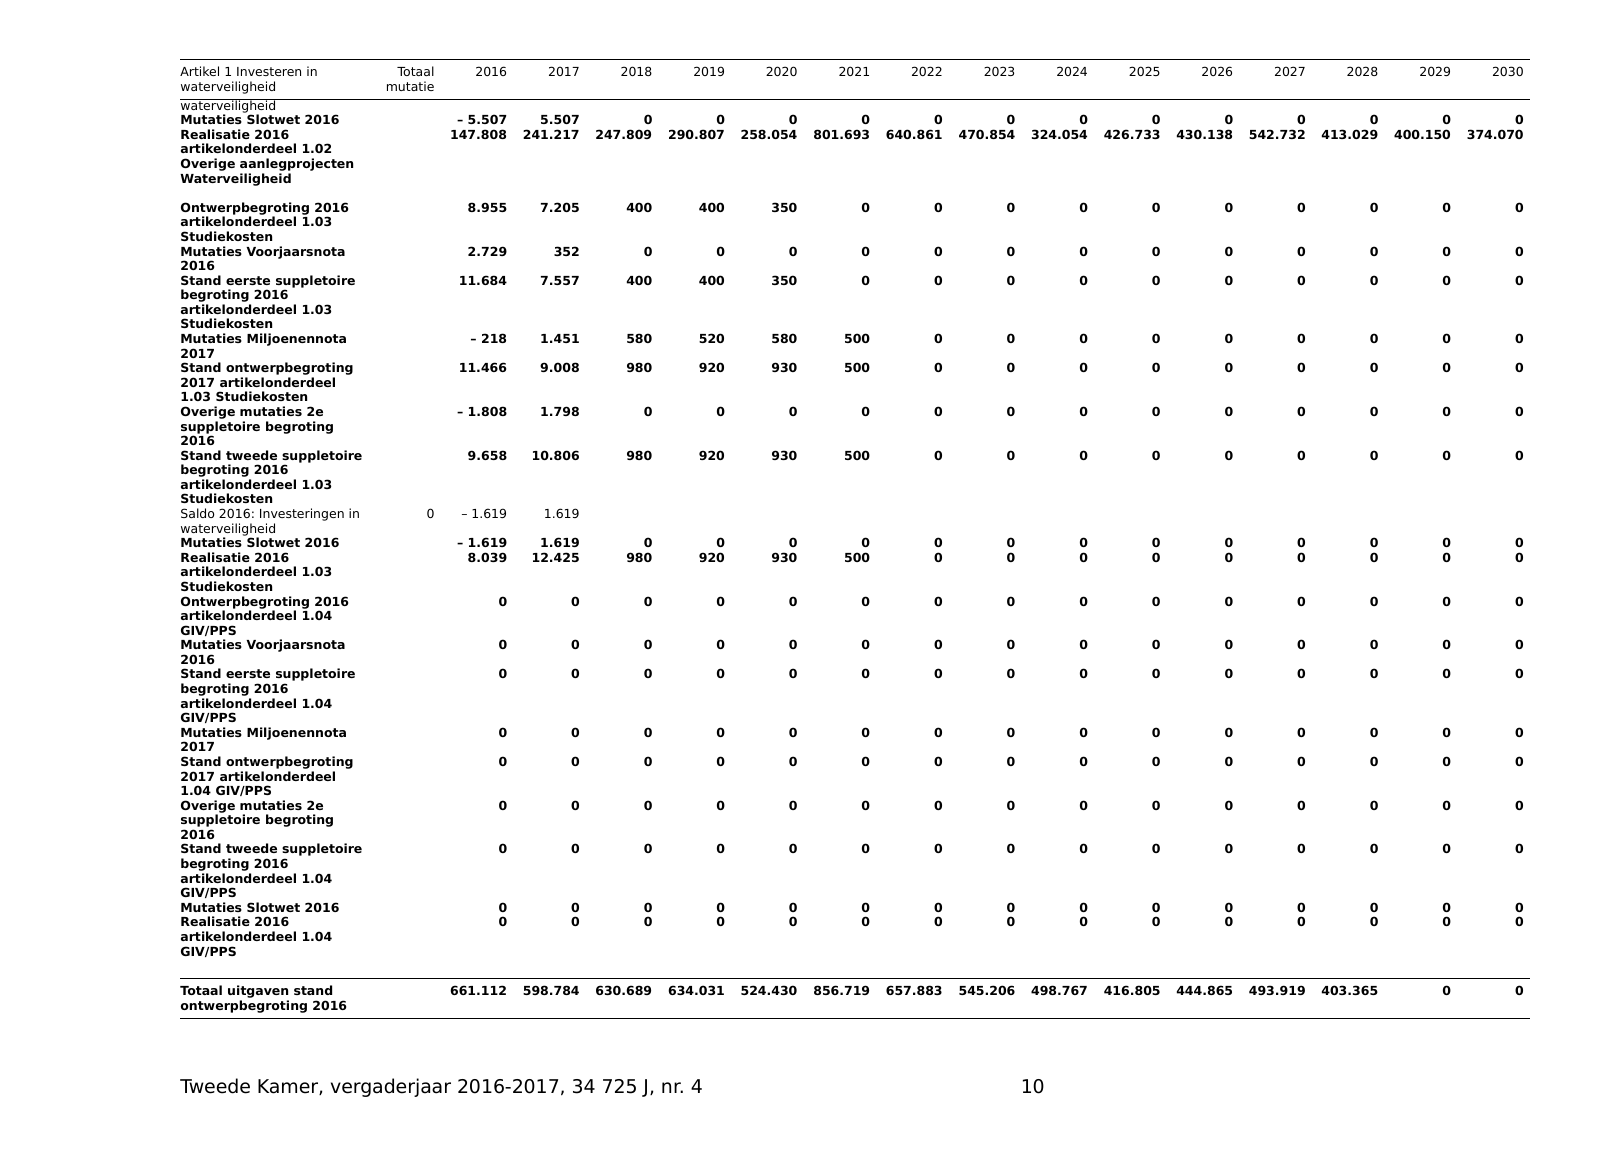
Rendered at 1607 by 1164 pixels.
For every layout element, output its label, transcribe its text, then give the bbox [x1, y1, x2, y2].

table_cell [368, 668, 440, 726]
table_cell 0 [1384, 726, 1457, 755]
table_cell [803, 959, 876, 978]
table_cell [1457, 186, 1529, 201]
table_cell 0 [1021, 201, 1094, 244]
table_cell 801.693 [803, 128, 876, 186]
table_cell Realisatie 2016 artikelonderdeel 1.03 Studiekosten [180, 551, 368, 594]
table_cell 0 [731, 726, 803, 755]
table_cell 0 [1457, 755, 1529, 799]
table_cell 0 [1311, 405, 1384, 449]
table_cell 0 [803, 113, 876, 128]
table_header 2022 [876, 60, 948, 99]
table_cell 0 [1094, 755, 1166, 799]
table_cell [949, 507, 1021, 536]
table_cell Mutaties Slotwet 2016 [180, 536, 368, 551]
table_cell 8.039 [440, 551, 513, 594]
table_cell 0 [1021, 113, 1094, 128]
table_cell 0 [1311, 361, 1384, 405]
table_cell 0 [949, 449, 1021, 507]
table_cell 0 [658, 755, 731, 799]
table_cell 542.732 [1239, 128, 1311, 186]
table_cell 920 [658, 551, 731, 594]
table_cell [440, 100, 513, 113]
table_cell 0 [876, 726, 948, 755]
table_cell 0 [585, 405, 658, 449]
table_header Artikel 1 Investeren in waterveiligheid [180, 60, 368, 99]
table_cell 416.805 [1094, 979, 1166, 1018]
table_cell 0 [1239, 405, 1311, 449]
table_cell [731, 100, 803, 113]
table_cell [1384, 100, 1457, 113]
table_cell Realisatie 2016 artikelonderdeel 1.04 GIV/PPS [180, 915, 368, 959]
table_cell 0 [949, 405, 1021, 449]
table_cell [658, 186, 731, 201]
table_cell [1239, 186, 1311, 201]
table_cell 0 [440, 755, 513, 799]
table_cell 0 [368, 507, 440, 536]
table_cell 0 [513, 915, 585, 959]
table_cell [440, 959, 513, 978]
table_cell 0 [949, 668, 1021, 726]
table_cell 0 [658, 843, 731, 901]
table_cell 0 [1094, 361, 1166, 405]
table_cell 0 [1384, 901, 1457, 915]
table_cell 0 [1021, 405, 1094, 449]
table_cell 0 [1457, 638, 1529, 667]
table_cell 0 [949, 536, 1021, 551]
table_cell 400 [585, 274, 658, 332]
table_cell [585, 507, 658, 536]
table_cell Mutaties Miljoenennota 2017 [180, 332, 368, 361]
table_cell 0 [1239, 536, 1311, 551]
table_cell 0 [1384, 405, 1457, 449]
table_cell 0 [1166, 361, 1239, 405]
table_cell 0 [1166, 755, 1239, 799]
table_cell 0 [803, 755, 876, 799]
table_cell Overige mutaties 2e suppletoire begroting 2016 [180, 799, 368, 842]
table_cell 0 [876, 638, 948, 667]
table_cell [368, 128, 440, 186]
table_cell 0 [1384, 449, 1457, 507]
table_cell 0 [585, 245, 658, 274]
table_cell [368, 245, 440, 274]
table_cell [368, 201, 440, 244]
table_cell [1094, 186, 1166, 201]
table_cell 0 [1239, 551, 1311, 594]
table_cell 0 [513, 595, 585, 638]
table_cell 0 [1384, 799, 1457, 842]
table_cell 0 [949, 595, 1021, 638]
table_cell 0 [1384, 668, 1457, 726]
table_cell 0 [1239, 638, 1311, 667]
table_cell 0 [1311, 551, 1384, 594]
table_cell 0 [440, 915, 513, 959]
table_header 2021 [803, 60, 876, 99]
table_cell 0 [949, 915, 1021, 959]
table_cell 241.217 [513, 128, 585, 186]
table_cell 657.883 [876, 979, 948, 1018]
table_cell 0 [658, 245, 731, 274]
table_cell 0 [949, 332, 1021, 361]
table_cell [876, 959, 948, 978]
table_cell [731, 959, 803, 978]
table_cell 0 [1457, 551, 1529, 594]
table_cell 500 [803, 361, 876, 405]
table_cell 352 [513, 245, 585, 274]
table_cell 2.729 [440, 245, 513, 274]
table_cell [1384, 186, 1457, 201]
table_cell 0 [1384, 201, 1457, 244]
table_cell 0 [1384, 536, 1457, 551]
table_cell 0 [1021, 755, 1094, 799]
table_cell [803, 186, 876, 201]
table_cell 0 [1311, 113, 1384, 128]
table_cell 0 [876, 113, 948, 128]
table_cell 0 [658, 668, 731, 726]
table_cell [658, 959, 731, 978]
table_cell 0 [1166, 274, 1239, 332]
table_cell [1239, 959, 1311, 978]
table_cell 0 [803, 245, 876, 274]
table_header 2026 [1166, 60, 1239, 99]
table_cell 0 [1311, 274, 1384, 332]
table_cell 0 [1239, 274, 1311, 332]
table_cell 0 [803, 595, 876, 638]
table_cell 0 [876, 332, 948, 361]
table_cell 0 [440, 843, 513, 901]
table_cell 0 [1166, 113, 1239, 128]
table_header 2029 [1384, 60, 1457, 99]
table_cell 0 [1021, 449, 1094, 507]
table_cell 0 [803, 915, 876, 959]
table_cell 0 [803, 405, 876, 449]
table_cell 1.798 [513, 405, 585, 449]
table_cell 403.365 [1311, 979, 1384, 1018]
table_cell 0 [1457, 361, 1529, 405]
table_cell [368, 799, 440, 842]
table_cell 0 [1239, 245, 1311, 274]
table_cell [368, 901, 440, 915]
table_header Totaal mutatie [368, 60, 440, 99]
table_cell 0 [803, 726, 876, 755]
table_cell 0 [1311, 915, 1384, 959]
table_cell 413.029 [1311, 128, 1384, 186]
table_cell 0 [1094, 536, 1166, 551]
table_cell 493.919 [1239, 979, 1311, 1018]
table_cell 0 [1457, 843, 1529, 901]
table_cell 0 [1021, 361, 1094, 405]
table_cell 0 [876, 536, 948, 551]
table_cell 0 [949, 201, 1021, 244]
table_cell [876, 507, 948, 536]
table_cell 0 [876, 449, 948, 507]
table_cell 0 [585, 843, 658, 901]
table_cell [368, 449, 440, 507]
table_header 2025 [1094, 60, 1166, 99]
table_cell 500 [803, 449, 876, 507]
table_cell 0 [1311, 332, 1384, 361]
table_cell 980 [585, 551, 658, 594]
table_cell [658, 100, 731, 113]
table_cell [1239, 507, 1311, 536]
table_cell 0 [1166, 726, 1239, 755]
table_cell 0 [513, 668, 585, 726]
table_cell 0 [1094, 668, 1166, 726]
table_cell 0 [658, 536, 731, 551]
table_cell Stand eerste suppletoire begroting 2016 artikelonderdeel 1.04 GIV/PPS [180, 668, 368, 726]
table_cell 0 [1021, 332, 1094, 361]
table_cell [368, 113, 440, 128]
table_cell [1021, 507, 1094, 536]
table_cell 11.466 [440, 361, 513, 405]
table_cell 0 [1021, 668, 1094, 726]
table_cell [440, 186, 513, 201]
table_cell 0 [1384, 245, 1457, 274]
table_cell 0 [1311, 668, 1384, 726]
table_cell [368, 915, 440, 959]
table_cell 498.767 [1021, 979, 1094, 1018]
table_cell 0 [440, 668, 513, 726]
table_cell Stand ontwerpbegroting 2017 artikelonderdeel 1.03 Studiekosten [180, 361, 368, 405]
table_cell 0 [731, 595, 803, 638]
table_cell 0 [658, 901, 731, 915]
table_cell [513, 100, 585, 113]
table_cell 545.206 [949, 979, 1021, 1018]
table_cell 247.809 [585, 128, 658, 186]
table_cell 0 [1021, 638, 1094, 667]
table_cell [368, 979, 440, 1018]
table_cell 930 [731, 361, 803, 405]
table_cell 0 [876, 551, 948, 594]
table_cell 0 [1094, 405, 1166, 449]
table_cell 0 [731, 668, 803, 726]
table_cell 0 [1457, 915, 1529, 959]
table_cell Mutaties Voorjaarsnota 2016 [180, 245, 368, 274]
table_cell 0 [1239, 361, 1311, 405]
table_cell 0 [1166, 595, 1239, 638]
table_cell 0 [731, 843, 803, 901]
table_cell 0 [949, 843, 1021, 901]
table_cell 0 [876, 915, 948, 959]
table_cell 0 [803, 638, 876, 667]
table_cell 0 [1311, 726, 1384, 755]
table_cell 444.865 [1166, 979, 1239, 1018]
table_cell 0 [803, 901, 876, 915]
table_cell 0 [1311, 755, 1384, 799]
table_cell 0 [1239, 113, 1311, 128]
table_cell 0 [1094, 274, 1166, 332]
table_cell 0 [1021, 536, 1094, 551]
table_cell 0 [876, 274, 948, 332]
table_cell 0 [1094, 638, 1166, 667]
table_cell 0 [876, 245, 948, 274]
table_cell 0 [440, 595, 513, 638]
table_cell 0 [513, 726, 585, 755]
table_cell 0 [949, 638, 1021, 667]
table_cell 598.784 [513, 979, 585, 1018]
table_cell [368, 959, 440, 978]
table_cell Totaal uitgaven stand ontwerpbegroting 2016 [180, 979, 368, 1018]
table_cell 0 [876, 201, 948, 244]
table_cell 0 [1166, 551, 1239, 594]
table_cell Ontwerpbegroting 2016 artikelonderdeel 1.04 GIV/PPS [180, 595, 368, 638]
table_cell 0 [1094, 595, 1166, 638]
table_cell 0 [731, 536, 803, 551]
table_cell 0 [585, 595, 658, 638]
table_cell 0 [876, 799, 948, 842]
table_cell 0 [1311, 595, 1384, 638]
table_cell 0 [949, 361, 1021, 405]
table_cell [368, 100, 440, 113]
table_cell 0 [1457, 726, 1529, 755]
table_cell 0 [658, 405, 731, 449]
table_cell 0 [949, 755, 1021, 799]
table_header 2024 [1021, 60, 1094, 99]
table_cell [949, 100, 1021, 113]
table_cell 0 [949, 113, 1021, 128]
table_cell 0 [1384, 979, 1457, 1018]
table_cell 0 [1166, 668, 1239, 726]
table_cell 0 [731, 405, 803, 449]
table_cell 0 [585, 755, 658, 799]
table_header 2023 [949, 60, 1021, 99]
table_cell 0 [513, 799, 585, 842]
table_cell 0 [1094, 799, 1166, 842]
table_cell Mutaties Voorjaarsnota 2016 [180, 638, 368, 667]
table_cell 0 [876, 361, 948, 405]
table_cell [368, 332, 440, 361]
table_cell [1311, 507, 1384, 536]
table_cell 0 [1311, 245, 1384, 274]
table_cell 0 [1384, 843, 1457, 901]
table_cell 0 [1021, 901, 1094, 915]
table_cell [368, 186, 440, 201]
table_cell 0 [1094, 915, 1166, 959]
table_cell 500 [803, 332, 876, 361]
table_cell 0 [658, 113, 731, 128]
table_cell [1239, 100, 1311, 113]
table_cell Stand eerste suppletoire begroting 2016 artikelonderdeel 1.03 Studiekosten [180, 274, 368, 332]
table_cell waterveiligheid [180, 100, 368, 113]
table_cell – 1.808 [440, 405, 513, 449]
table_cell 0 [1239, 915, 1311, 959]
table_cell [1384, 959, 1457, 978]
table_cell 324.054 [1021, 128, 1094, 186]
table_cell [658, 507, 731, 536]
table_cell 0 [440, 726, 513, 755]
table_cell 0 [1166, 449, 1239, 507]
table_cell 0 [731, 245, 803, 274]
table_cell 0 [1094, 843, 1166, 901]
table_cell 0 [1239, 201, 1311, 244]
table_cell [1457, 959, 1529, 978]
table_cell 400 [585, 201, 658, 244]
table_cell 930 [731, 449, 803, 507]
table_cell 0 [1166, 901, 1239, 915]
table_cell 856.719 [803, 979, 876, 1018]
table_cell 0 [1021, 843, 1094, 901]
table_cell 0 [803, 274, 876, 332]
table_cell Mutaties Slotwet 2016 [180, 901, 368, 915]
table_cell 0 [1239, 755, 1311, 799]
table_cell 0 [1166, 405, 1239, 449]
table_cell – 5.507 [440, 113, 513, 128]
table_cell 0 [1311, 799, 1384, 842]
table_cell 9.658 [440, 449, 513, 507]
table_cell 8.955 [440, 201, 513, 244]
table_cell 0 [1457, 979, 1529, 1018]
table_cell 920 [658, 361, 731, 405]
table_cell 0 [876, 901, 948, 915]
table_cell 0 [803, 201, 876, 244]
table_cell 0 [1166, 536, 1239, 551]
table_cell [1311, 186, 1384, 201]
table_cell [949, 186, 1021, 201]
table_cell 0 [731, 638, 803, 667]
table_cell 0 [1021, 726, 1094, 755]
table_cell 0 [658, 638, 731, 667]
table_cell [1021, 959, 1094, 978]
table_cell [949, 959, 1021, 978]
table_cell [368, 405, 440, 449]
table_cell 0 [1384, 332, 1457, 361]
table_cell 400.150 [1384, 128, 1457, 186]
table_cell 0 [513, 755, 585, 799]
table_cell 0 [1094, 449, 1166, 507]
table_cell 0 [440, 799, 513, 842]
table_cell 9.008 [513, 361, 585, 405]
table_cell 0 [658, 595, 731, 638]
table_cell 290.807 [658, 128, 731, 186]
table_cell 0 [1457, 668, 1529, 726]
table_cell [368, 726, 440, 755]
table_cell 0 [1239, 843, 1311, 901]
table_cell 0 [1094, 201, 1166, 244]
table_cell 0 [585, 799, 658, 842]
table_cell – 218 [440, 332, 513, 361]
table_cell 0 [440, 901, 513, 915]
table_cell 7.205 [513, 201, 585, 244]
table_cell 0 [949, 274, 1021, 332]
table_header 2019 [658, 60, 731, 99]
table_cell 0 [1166, 638, 1239, 667]
table_cell 0 [1311, 449, 1384, 507]
table_cell 11.684 [440, 274, 513, 332]
table_cell 0 [1457, 245, 1529, 274]
table_cell 0 [731, 915, 803, 959]
table_header 2020 [731, 60, 803, 99]
table_cell 0 [1384, 595, 1457, 638]
table_cell 0 [585, 536, 658, 551]
table_cell 500 [803, 551, 876, 594]
table_cell 0 [1021, 245, 1094, 274]
table_cell 258.054 [731, 128, 803, 186]
table_cell [1384, 507, 1457, 536]
table_cell [1094, 959, 1166, 978]
table_cell 580 [731, 332, 803, 361]
table_cell 0 [1166, 245, 1239, 274]
table_cell 0 [1166, 332, 1239, 361]
table_cell [180, 959, 368, 978]
table_cell 0 [1239, 668, 1311, 726]
table_cell [1166, 507, 1239, 536]
table_cell 1.619 [513, 536, 585, 551]
table_cell 400 [658, 274, 731, 332]
table_cell 0 [585, 901, 658, 915]
table_cell 0 [1094, 551, 1166, 594]
table_header 2027 [1239, 60, 1311, 99]
table_cell [1166, 959, 1239, 978]
table_cell 0 [1384, 551, 1457, 594]
table_cell [513, 959, 585, 978]
table_header 2016 [440, 60, 513, 99]
table_cell – 1.619 [440, 507, 513, 536]
table_cell 0 [803, 843, 876, 901]
table_cell 350 [731, 201, 803, 244]
table_cell 12.425 [513, 551, 585, 594]
table_cell 0 [1311, 843, 1384, 901]
table_cell 630.689 [585, 979, 658, 1018]
table_cell 0 [949, 245, 1021, 274]
table_header 2017 [513, 60, 585, 99]
table_cell [368, 551, 440, 594]
table_cell 0 [731, 755, 803, 799]
table_cell Overige mutaties 2e suppletoire begroting 2016 [180, 405, 368, 449]
table_cell [803, 100, 876, 113]
table_cell 0 [1239, 595, 1311, 638]
table_cell 0 [513, 843, 585, 901]
table_cell – 1.619 [440, 536, 513, 551]
table_cell [368, 595, 440, 638]
table_cell [585, 959, 658, 978]
table_cell 0 [731, 799, 803, 842]
table_cell Mutaties Slotwet 2016 [180, 113, 368, 128]
table_cell 920 [658, 449, 731, 507]
table_cell 0 [440, 638, 513, 667]
table_cell 0 [876, 843, 948, 901]
table_cell 0 [1166, 843, 1239, 901]
table_cell 0 [1457, 536, 1529, 551]
table_cell 0 [513, 901, 585, 915]
table_cell 0 [876, 668, 948, 726]
table_cell 0 [949, 901, 1021, 915]
table_cell 0 [1384, 755, 1457, 799]
table_cell Ontwerpbegroting 2016 artikelonderdeel 1.03 Studiekosten [180, 201, 368, 244]
table_cell 0 [1457, 405, 1529, 449]
table_cell 0 [949, 799, 1021, 842]
table_cell 520 [658, 332, 731, 361]
table_cell 0 [1166, 799, 1239, 842]
table_header 2028 [1311, 60, 1384, 99]
table_cell 0 [1094, 245, 1166, 274]
table_cell 0 [731, 901, 803, 915]
table_cell 0 [1094, 113, 1166, 128]
table_cell 0 [731, 113, 803, 128]
table_cell 0 [1457, 201, 1529, 244]
table_cell 0 [1021, 799, 1094, 842]
table_cell Realisatie 2016 artikelonderdeel 1.02 Overige aanlegprojecten Waterveiligheid [180, 128, 368, 186]
table_cell Saldo 2016: Investeringen in waterveiligheid [180, 507, 368, 536]
table_cell [585, 100, 658, 113]
table_cell 0 [1311, 638, 1384, 667]
table_cell 0 [1239, 799, 1311, 842]
table_cell 930 [731, 551, 803, 594]
table_cell 0 [1384, 113, 1457, 128]
table_cell 147.808 [440, 128, 513, 186]
table_cell 0 [1457, 113, 1529, 128]
table_cell 0 [1457, 449, 1529, 507]
table_cell 0 [1457, 274, 1529, 332]
table_cell [368, 755, 440, 799]
table_cell [1166, 100, 1239, 113]
table_cell 0 [1239, 332, 1311, 361]
table_cell [1457, 507, 1529, 536]
table_cell 0 [1239, 449, 1311, 507]
table_cell 0 [1457, 901, 1529, 915]
table_cell [368, 361, 440, 405]
table_cell 0 [803, 536, 876, 551]
table_cell [368, 638, 440, 667]
table_cell 0 [1457, 595, 1529, 638]
table_cell 0 [1384, 274, 1457, 332]
table_cell 980 [585, 449, 658, 507]
table_cell Mutaties Miljoenennota 2017 [180, 726, 368, 755]
table_cell 524.430 [731, 979, 803, 1018]
table_cell 0 [1311, 536, 1384, 551]
table_cell 0 [876, 755, 948, 799]
table_cell 0 [876, 595, 948, 638]
table_cell 0 [1021, 551, 1094, 594]
table_cell 0 [1457, 799, 1529, 842]
table_cell Stand tweede suppletoire begroting 2016 artikelonderdeel 1.03 Studiekosten [180, 449, 368, 507]
table_cell Stand ontwerpbegroting 2017 artikelonderdeel 1.04 GIV/PPS [180, 755, 368, 799]
table_cell 350 [731, 274, 803, 332]
table_cell 374.070 [1457, 128, 1529, 186]
table_cell 0 [585, 638, 658, 667]
table_cell 470.854 [949, 128, 1021, 186]
table_cell [513, 186, 585, 201]
table_cell 400 [658, 201, 731, 244]
table_cell 0 [585, 726, 658, 755]
table_cell 0 [658, 799, 731, 842]
table_cell [1311, 959, 1384, 978]
table_cell [1311, 100, 1384, 113]
table_cell 0 [1166, 201, 1239, 244]
table_cell 0 [949, 726, 1021, 755]
table_cell [368, 536, 440, 551]
table_cell 0 [1094, 332, 1166, 361]
table_cell 980 [585, 361, 658, 405]
table_cell 0 [1094, 726, 1166, 755]
table_cell 0 [1021, 274, 1094, 332]
table_cell 0 [1239, 901, 1311, 915]
table_cell 430.138 [1166, 128, 1239, 186]
table_cell 0 [1311, 901, 1384, 915]
table_cell Stand tweede suppletoire begroting 2016 artikelonderdeel 1.04 GIV/PPS [180, 843, 368, 901]
table_cell 0 [658, 726, 731, 755]
table_cell 640.861 [876, 128, 948, 186]
table_cell 0 [1021, 595, 1094, 638]
table_cell [585, 186, 658, 201]
table_cell 1.619 [513, 507, 585, 536]
table_cell 0 [585, 113, 658, 128]
table_header 2018 [585, 60, 658, 99]
table_cell 0 [1384, 361, 1457, 405]
table_cell 0 [1384, 638, 1457, 667]
table_cell 0 [1384, 915, 1457, 959]
table_cell 580 [585, 332, 658, 361]
table_cell [368, 843, 440, 901]
table_cell [368, 274, 440, 332]
table_cell 5.507 [513, 113, 585, 128]
table_cell 0 [1457, 332, 1529, 361]
table_cell 1.451 [513, 332, 585, 361]
table_cell 0 [1166, 915, 1239, 959]
table_cell 661.112 [440, 979, 513, 1018]
table_cell 0 [949, 551, 1021, 594]
table_cell 426.733 [1094, 128, 1166, 186]
table_header 2030 [1457, 60, 1529, 99]
table_cell 0 [1311, 201, 1384, 244]
table_cell 634.031 [658, 979, 731, 1018]
table_cell [1166, 186, 1239, 201]
table_cell 0 [803, 668, 876, 726]
table_cell [1094, 507, 1166, 536]
table_cell [731, 186, 803, 201]
table_cell 0 [513, 638, 585, 667]
table_cell 0 [1094, 901, 1166, 915]
table_cell 0 [1239, 726, 1311, 755]
table_cell [1457, 100, 1529, 113]
table_cell 0 [658, 915, 731, 959]
table_cell [803, 507, 876, 536]
table_cell [1021, 186, 1094, 201]
table_cell 0 [876, 405, 948, 449]
table_cell [1021, 100, 1094, 113]
table_cell 0 [585, 915, 658, 959]
table_cell [1094, 100, 1166, 113]
table_cell 0 [1021, 915, 1094, 959]
table_cell 0 [585, 668, 658, 726]
table_cell [731, 507, 803, 536]
table_cell 10.806 [513, 449, 585, 507]
table_cell [876, 100, 948, 113]
table_cell [180, 186, 368, 201]
table_cell [876, 186, 948, 201]
table_cell 7.557 [513, 274, 585, 332]
table_cell 0 [803, 799, 876, 842]
